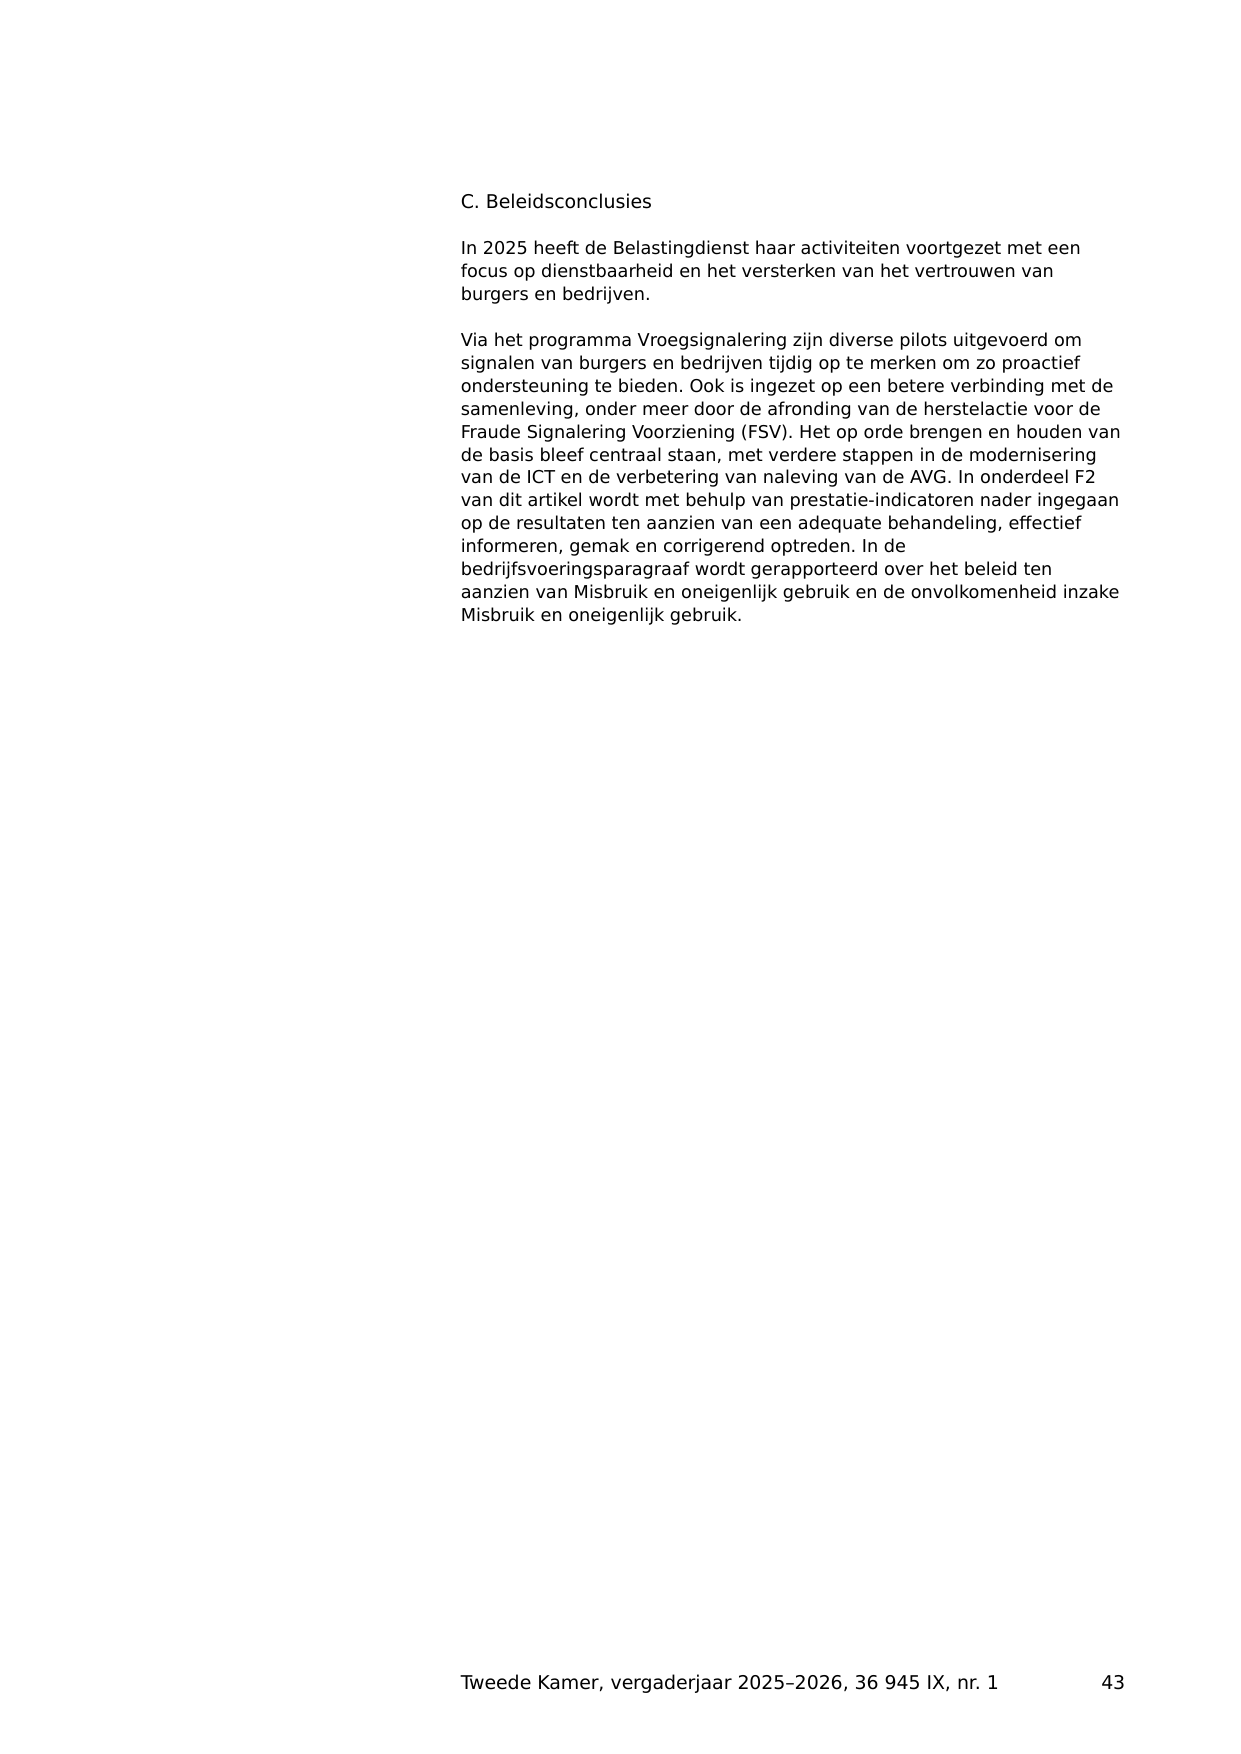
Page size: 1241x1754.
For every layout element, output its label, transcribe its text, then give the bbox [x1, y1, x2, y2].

title C. Beleidsconclusies [461, 191, 1125, 213]
text Via het programma Vroegsignalering zijn diverse pilots uitgevoerd om signalen van burgers en bedrijven tijdig op te merken om zo proactief ondersteuning te bieden. Ook is ingezet op een betere verbinding met de samenleving, onder meer door de afronding van de herstelactie voor de Fraude Signalering Voorziening (FSV). Het op orde brengen en houden van de basis bleef centraal staan, met verdere stappen in de modernisering van de ICT en de verbetering van naleving van de AVG. In onderdeel F2 van dit artikel wordt met behulp van prestatie-indicatoren nader ingegaan op de resultaten ten aanzien van een adequate behandeling, effectief informeren, gemak en corrigerend optreden. In de bedrijfsvoeringsparagraaf wordt gerapporteerd over het beleid ten aanzien van Misbruik en oneigenlijk gebruik en de onvolkomenheid inzake Misbruik en oneigenlijk gebruik. [461, 328, 1125, 626]
text In 2025 heeft de Belastingdienst haar activiteiten voortgezet met een focus op dienstbaarheid en het versterken van het vertrouwen van burgers en bedrijven. [461, 236, 1125, 305]
